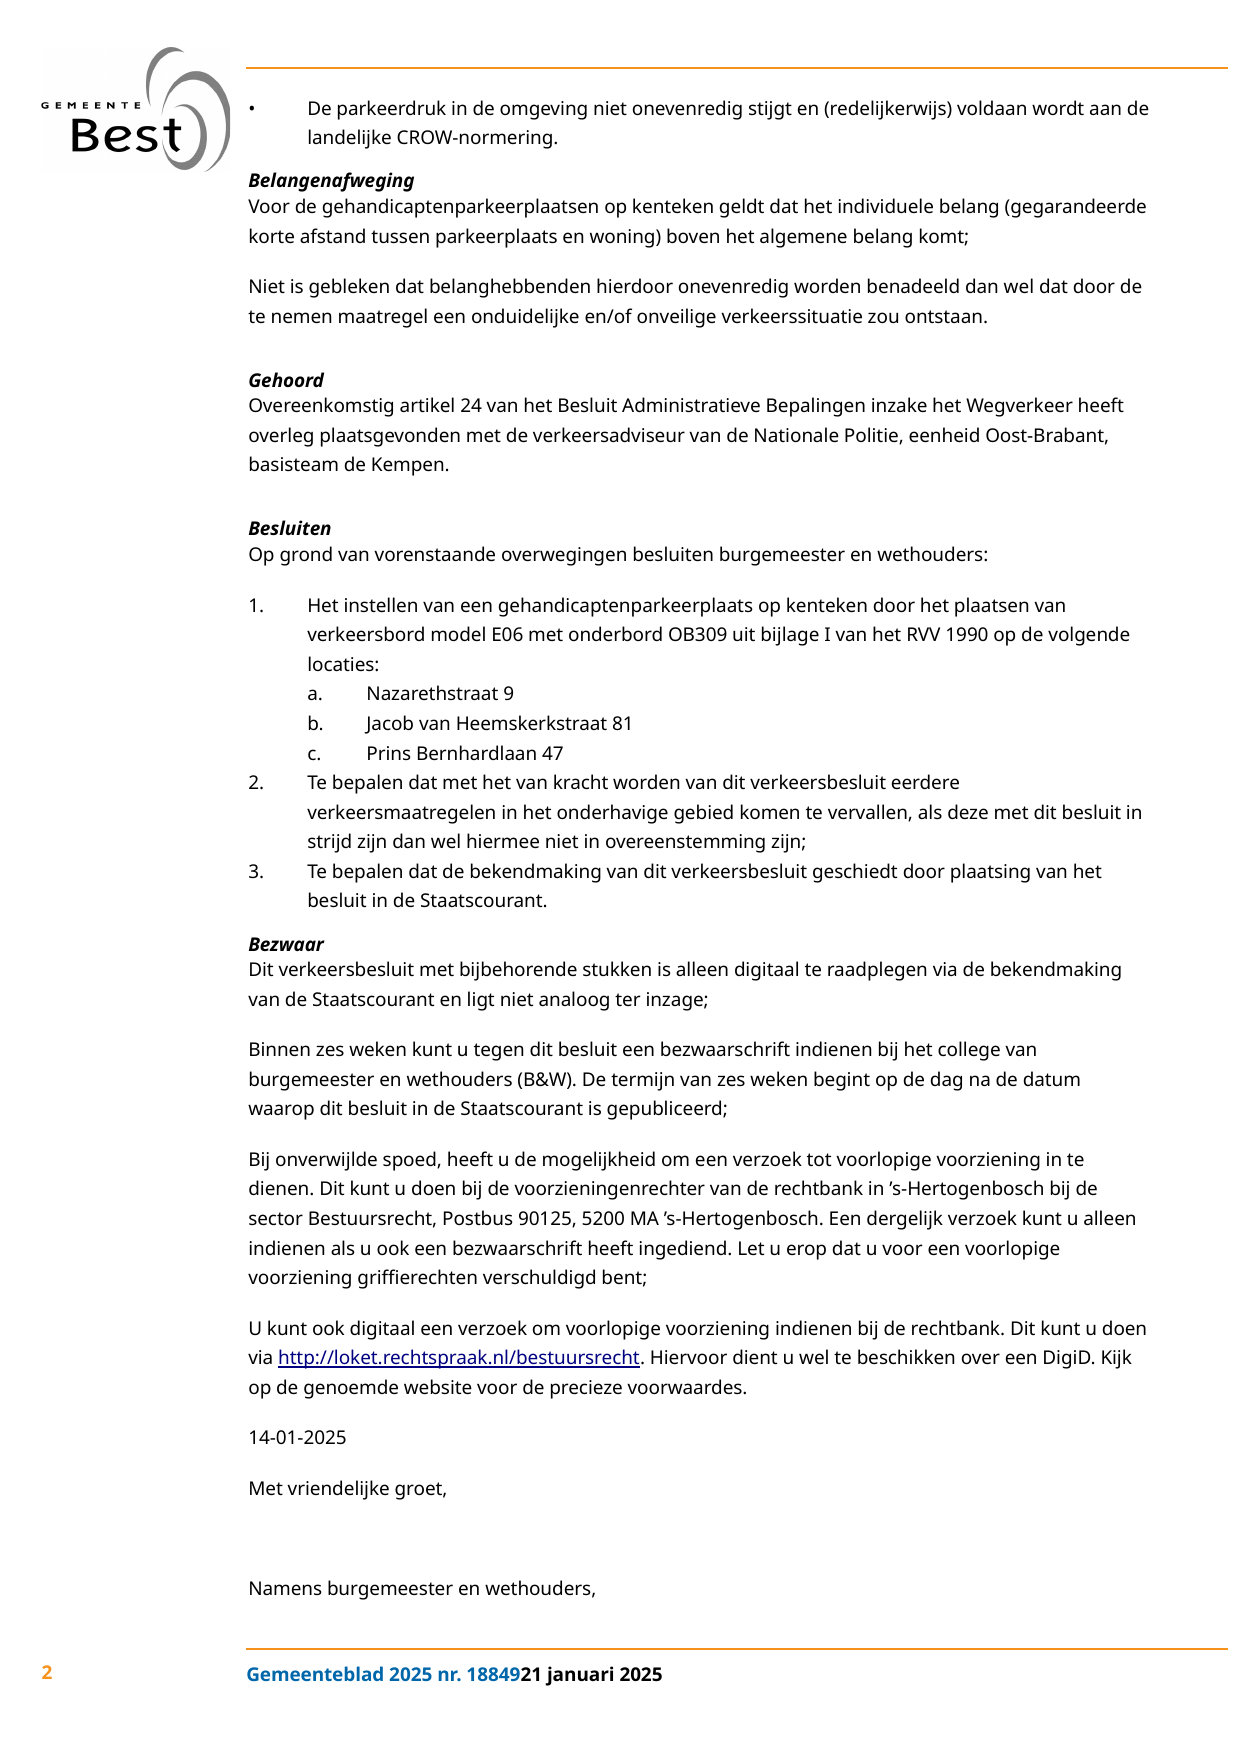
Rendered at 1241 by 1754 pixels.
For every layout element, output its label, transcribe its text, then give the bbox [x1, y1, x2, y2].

text 14-01-2025 [248, 1424, 1152, 1450]
text Besluiten [248, 516, 1152, 541]
text Bij onverwijlde spoed, heeft u de mogelijkheid om een verzoek tot voorlopige voorziening in te dienen. Dit kunt u doen bij de voorzieningenrechter van de rechtbank in ’s-Hertogenbosch bij de sector Bestuursrecht, Postbus 90125, 5200 MA ’s-Hertogenbosch. Een dergelijk verzoek kunt u alleen indienen als u ook een bezwaarschrift heeft ingediend. Let u erop dat u voor een voorlopige voorziening griffierechten verschuldigd bent; [248, 1146, 1152, 1290]
list Prins Bernhardlaan 47 [307, 740, 1152, 765]
list Jacob van Heemskerkstraat 81 [307, 710, 1152, 736]
list Nazarethstraat 9 [307, 681, 1152, 706]
text Voor de gehandicaptenparkeerplaatsen op kenteken geldt dat het individuele belang (gegarandeerde korte afstand tussen parkeerplaats en woning) boven het algemene belang komt; [248, 193, 1152, 248]
text Belangenafweging [248, 167, 1152, 193]
list Te bepalen dat de bekendmaking van dit verkeersbesluit geschiedt door plaatsing van het besluit in de Staatscourant. [248, 858, 1152, 913]
text Met vriendelijke groet, [248, 1475, 1152, 1501]
text Overeenkomstig artikel 24 van het Besluit Administratieve Bepalingen inzake het Wegverkeer heeft overleg plaatsgevonden met de verkeersadviseur van de Nationale Politie, eenheid Oost-Brabant, basisteam de Kempen. [248, 392, 1152, 477]
text U kunt ook digitaal een verzoek om voorlopige voorziening indienen bij de rechtbank. Dit kunt u doen via http://loket.rechtspraak.nl/bestuursrecht. Hiervoor dient u wel te beschikken over een DigiD. Kijk op de genoemde website voor de precieze voorwaardes. [248, 1315, 1152, 1400]
text Dit verkeersbesluit met bijbehorende stukken is alleen digitaal te raadplegen via de bekendmaking van de Staatscourant en ligt niet analoog ter inzage; [248, 956, 1152, 1012]
text Niet is gebleken dat belanghebbenden hierdoor onevenredig worden benadeeld dan wel dat door de te nemen maatregel een onduidelijke en/of onveilige verkeerssituatie zou ontstaan. [248, 273, 1152, 328]
text Namens burgemeester en wethouders, [248, 1576, 1152, 1601]
list De parkeerdruk in de omgeving niet onevenredig stijgt en (redelijkerwijs) voldaan wordt aan de landelijke CROW-normering. [248, 95, 1152, 150]
text Binnen zes weken kunt u tegen dit besluit een bezwaarschrift indienen bij het college van burgemeester en wethouders (B&W). De termijn van zes weken begint op de dag na de datum waarop dit besluit in de Staatscourant is gepubliceerd; [248, 1036, 1152, 1121]
list Het instellen van een gehandicaptenparkeerplaats op kenteken door het plaatsen van verkeersbord model E06 met onderbord OB309 uit bijlage I van het RVV 1990 op de volgende locaties: [248, 592, 1152, 677]
text Gehoord [248, 367, 1152, 392]
text Bezwaar [248, 931, 1152, 956]
picture [41, 47, 231, 172]
text Op grond van vorenstaande overwegingen besluiten burgemeester en wethouders: [248, 541, 1152, 567]
list Te bepalen dat met het van kracht worden van dit verkeersbesluit eerdere verkeersmaatregelen in het onderhavige gebied komen te vervallen, als deze met dit besluit in strijd zijn dan wel hiermee niet in overeenstemming zijn; [248, 769, 1152, 854]
